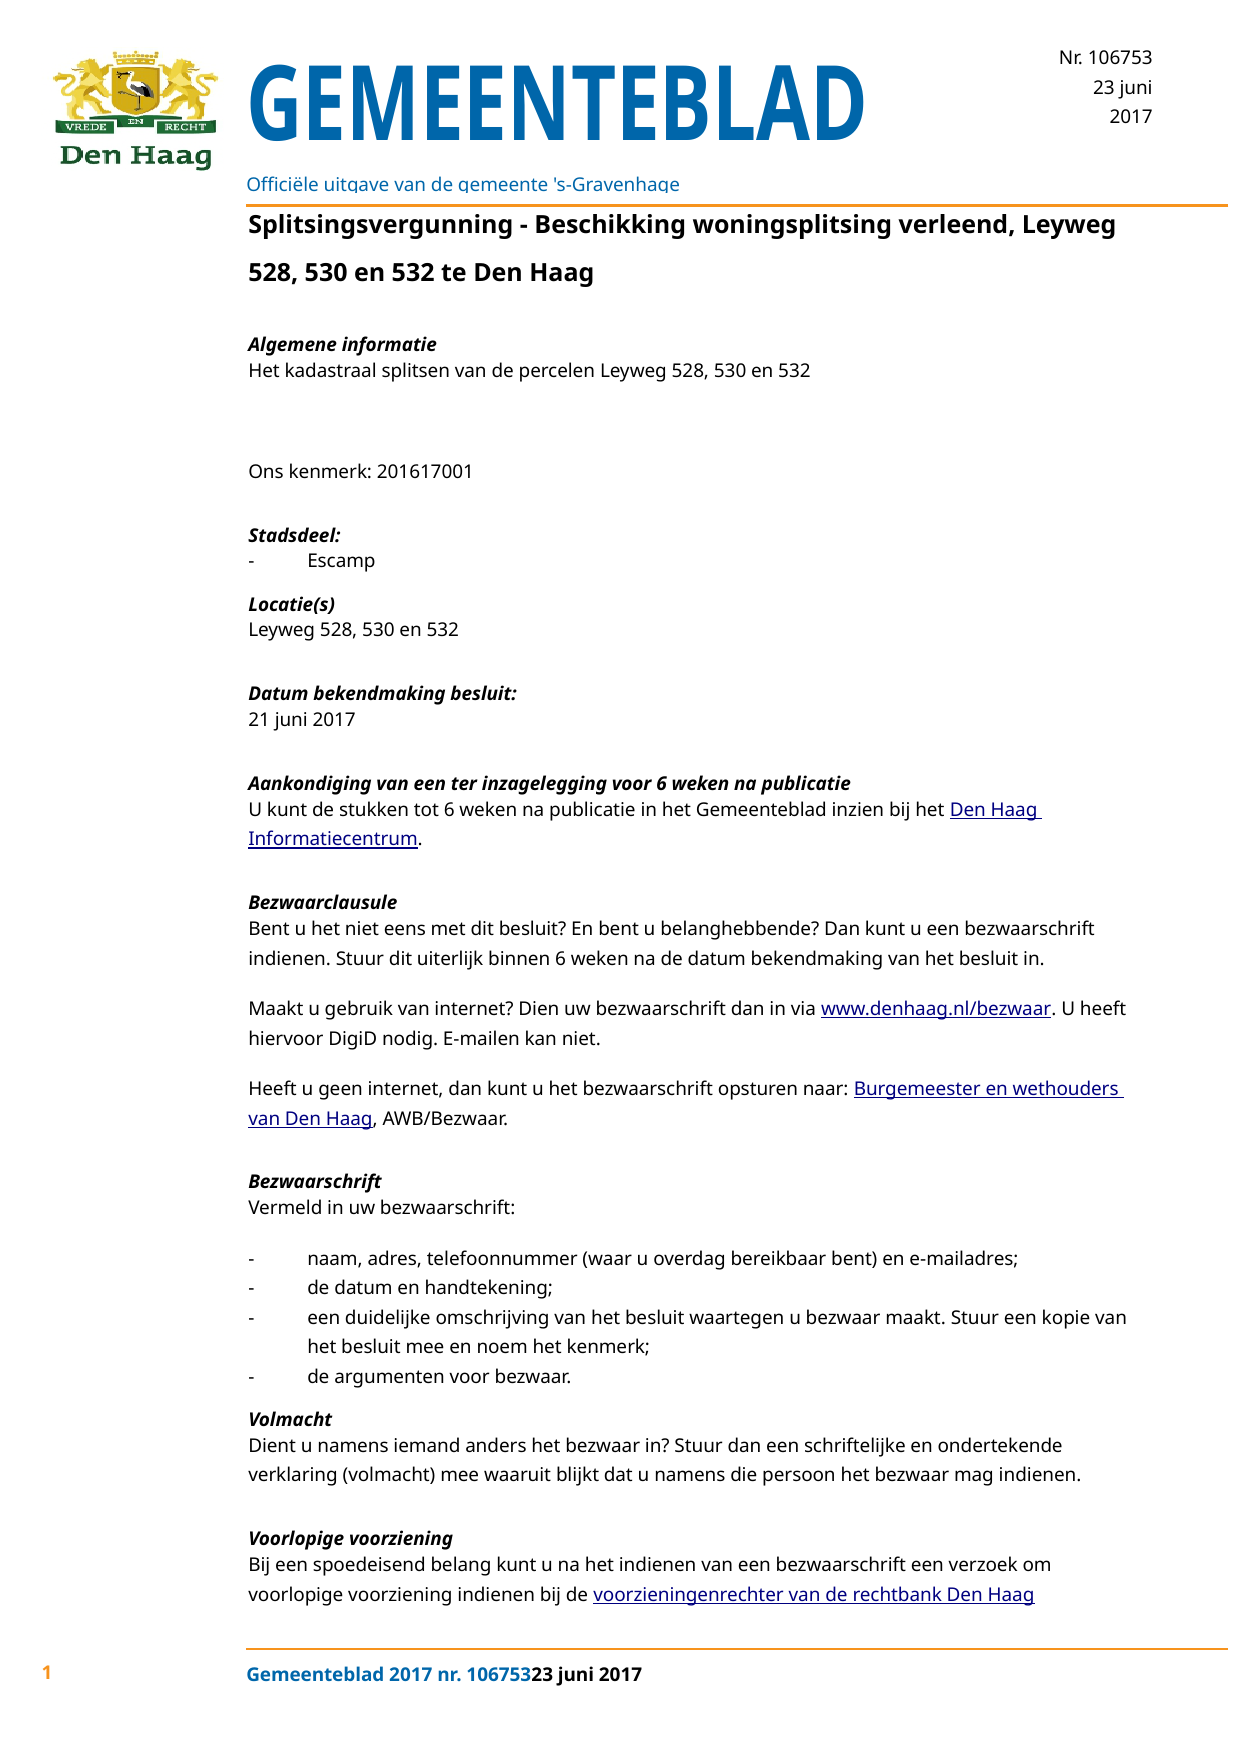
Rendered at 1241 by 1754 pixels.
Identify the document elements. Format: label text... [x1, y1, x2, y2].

text Maakt u gebruik van internet? Dien uw bezwaarschrift dan in via www.denhaag.nl/bezwaar. U heeft hiervoor DigiD nodig. E-mailen kan niet. [248, 995, 1152, 1051]
text Aankondiging van een ter inzagelegging voor 6 weken na publicatie [248, 770, 1152, 796]
text 21 juni 2017 [248, 706, 1152, 732]
list een duidelijke omschrijving van het besluit waartegen u bezwaar maakt. Stuur een kopie van het besluit mee en noem het kenmerk; [248, 1304, 1152, 1359]
list de datum en handtekening; [248, 1274, 1152, 1300]
text Volmacht [248, 1406, 1152, 1432]
list Escamp [248, 548, 1152, 573]
text Datum bekendmaking besluit: [248, 681, 1152, 706]
text Voorlopige voorziening [248, 1526, 1152, 1551]
text U kunt de stukken tot 6 weken na publicatie in het Gemeenteblad inzien bij het Den Haag Informatiecentrum. [248, 796, 1152, 851]
text Splitsingsvergunning - Beschikking woningsplitsing verleend, Leyweg 528, 530 en 532 te Den Haag [248, 207, 1152, 288]
list de argumenten voor bezwaar. [248, 1363, 1152, 1389]
text Leyweg 528, 530 en 532 [248, 617, 1152, 642]
text Bent u het niet eens met dit besluit? En bent u belanghebbende? Dan kunt u een bezwaarschrift indienen. Stuur dit uiterlijk binnen 6 weken na de datum bekendmaking van het besluit in. [248, 915, 1152, 971]
text Bij een spoedeisend belang kunt u na het indienen van een bezwaarschrift een verzoek om voorlopige voorziening indienen bij de voorzieningenrechter van de rechtbank Den Haag [248, 1551, 1152, 1607]
text Het kadastraal splitsen van de percelen Leyweg 528, 530 en 532 [248, 357, 1152, 383]
text Vermeld in uw bezwaarschrift: [248, 1194, 1152, 1220]
text Bezwaarschrift [248, 1169, 1152, 1194]
text Ons kenmerk: 201617001 [248, 458, 1152, 484]
text Heeft u geen internet, dan kunt u het bezwaarschrift opsturen naar: Burgemeester en wethouders van Den Haag, AWB/Bezwaar. [248, 1075, 1152, 1131]
list naam, adres, telefoonnummer (waar u overdag bereikbaar bent) en e-mailadres; [248, 1245, 1152, 1271]
text Dient u namens iemand anders het bezwaar in? Stuur dan een schriftelijke en ondertekende verklaring (volmacht) mee waaruit blijkt dat u namens die persoon het bezwaar mag indienen. [248, 1432, 1152, 1487]
picture [41, 47, 231, 172]
text Bezwaarclausule [248, 889, 1152, 915]
text Stadsdeel: [248, 522, 1152, 548]
text Locatie(s) [248, 591, 1152, 617]
text Algemene informatie [248, 331, 1152, 357]
